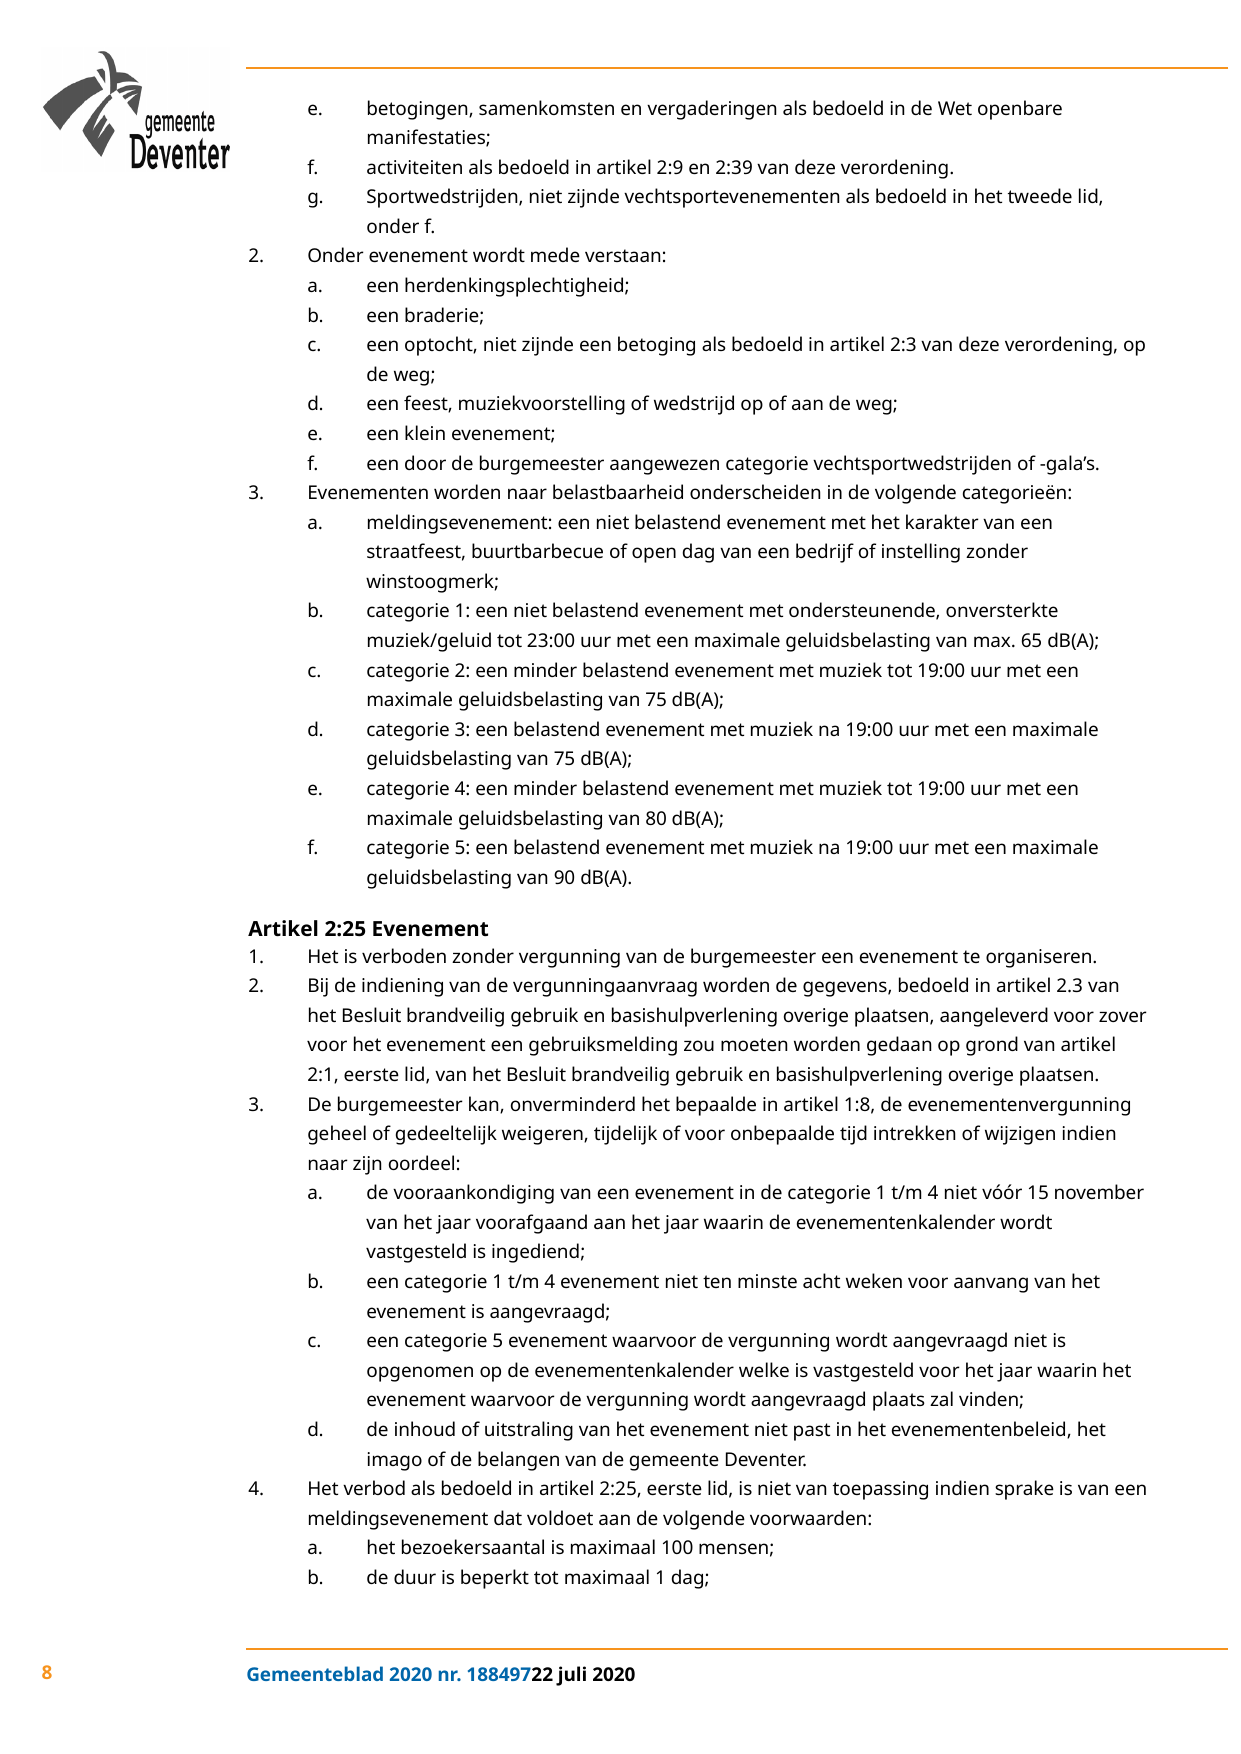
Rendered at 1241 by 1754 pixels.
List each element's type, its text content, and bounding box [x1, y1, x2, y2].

list Het verbod als bedoeld in artikel 2:25, eerste lid, is niet van toepassing indien sprake is van een meldingsevenement dat voldoet aan de volgende voorwaarden: [248, 1475, 1152, 1531]
picture [41, 47, 231, 172]
list categorie 5: een belastend evenement met muziek na 19:00 uur met een maximale geluidsbelasting van 90 dB(A). [307, 834, 1152, 890]
list een door de burgemeester aangewezen categorie vechtsportwedstrijden of -gala’s. [307, 450, 1152, 476]
list een klein evenement; [307, 420, 1152, 446]
list Onder evenement wordt mede verstaan: [248, 243, 1152, 268]
list de vooraankondiging van een evenement in de categorie 1 t/m 4 niet vóór 15 november van het jaar voorafgaand aan het jaar waarin de evenementenkalender wordt vastgesteld is ingediend; [307, 1179, 1152, 1264]
list categorie 3: een belastend evenement met muziek na 19:00 uur met een maximale geluidsbelasting van 75 dB(A); [307, 716, 1152, 771]
list categorie 1: een niet belastend evenement met ondersteunende, onversterkte muziek/geluid tot 23:00 uur met een maximale geluidsbelasting van max. 65 dB(A); [307, 598, 1152, 653]
list het bezoekersaantal is maximaal 100 mensen; [307, 1534, 1152, 1560]
list Bij de indiening van de vergunningaanvraag worden de gegevens, bedoeld in artikel 2.3 van het Besluit brandveilig gebruik en basishulpverlening overige plaatsen, aangeleverd voor zover voor het evenement een gebruiksmelding zou moeten worden gedaan op grond van artikel 2:1, eerste lid, van het Besluit brandveilig gebruik en basishulpverlening overige plaatsen. [248, 972, 1152, 1087]
list Het is verboden zonder vergunning van de burgemeester een evenement te organiseren. [248, 943, 1152, 968]
list activiteiten als bedoeld in artikel 2:9 en 2:39 van deze verordening. [307, 154, 1152, 180]
list een categorie 5 evenement waarvoor de vergunning wordt aangevraagd niet is opgenomen op de evenementenkalender welke is vastgesteld voor het jaar waarin het evenement waarvoor de vergunning wordt aangevraagd plaats zal vinden; [307, 1327, 1152, 1412]
list de inhoud of uitstraling van het evenement niet past in het evenementenbeleid, het imago of de belangen van de gemeente Deventer. [307, 1416, 1152, 1471]
list een optocht, niet zijnde een betoging als bedoeld in artikel 2:3 van deze verordening, op de weg; [307, 331, 1152, 387]
list een feest, muziekvoorstelling of wedstrijd op of aan de weg; [307, 391, 1152, 416]
list categorie 4: een minder belastend evenement met muziek tot 19:00 uur met een maximale geluidsbelasting van 80 dB(A); [307, 775, 1152, 831]
list een herdenkingsplechtigheid; [307, 272, 1152, 298]
list Evenementen worden naar belastbaarheid onderscheiden in de volgende categorieën: [248, 479, 1152, 505]
list categorie 2: een minder belastend evenement met muziek tot 19:00 uur met een maximale geluidsbelasting van 75 dB(A); [307, 657, 1152, 712]
list de duur is beperkt tot maximaal 1 dag; [307, 1564, 1152, 1590]
text Artikel 2:25 Evenement [248, 914, 1152, 943]
list een braderie; [307, 302, 1152, 328]
list meldingsevenement: een niet belastend evenement met het karakter van een straatfeest, buurtbarbecue of open dag van een bedrijf of instelling zonder winstoogmerk; [307, 509, 1152, 594]
list een categorie 1 t/m 4 evenement niet ten minste acht weken voor aanvang van het evenement is aangevraagd; [307, 1268, 1152, 1323]
list Sportwedstrijden, niet zijnde vechtsportevenementen als bedoeld in het tweede lid, onder f. [307, 183, 1152, 239]
list De burgemeester kan, onverminderd het bepaalde in artikel 1:8, de evenementenvergunning geheel of gedeeltelijk weigeren, tijdelijk of voor onbepaalde tijd intrekken of wijzigen indien naar zijn oordeel: [248, 1091, 1152, 1176]
list betogingen, samenkomsten en vergaderingen als bedoeld in de Wet openbare manifestaties; [307, 95, 1152, 150]
